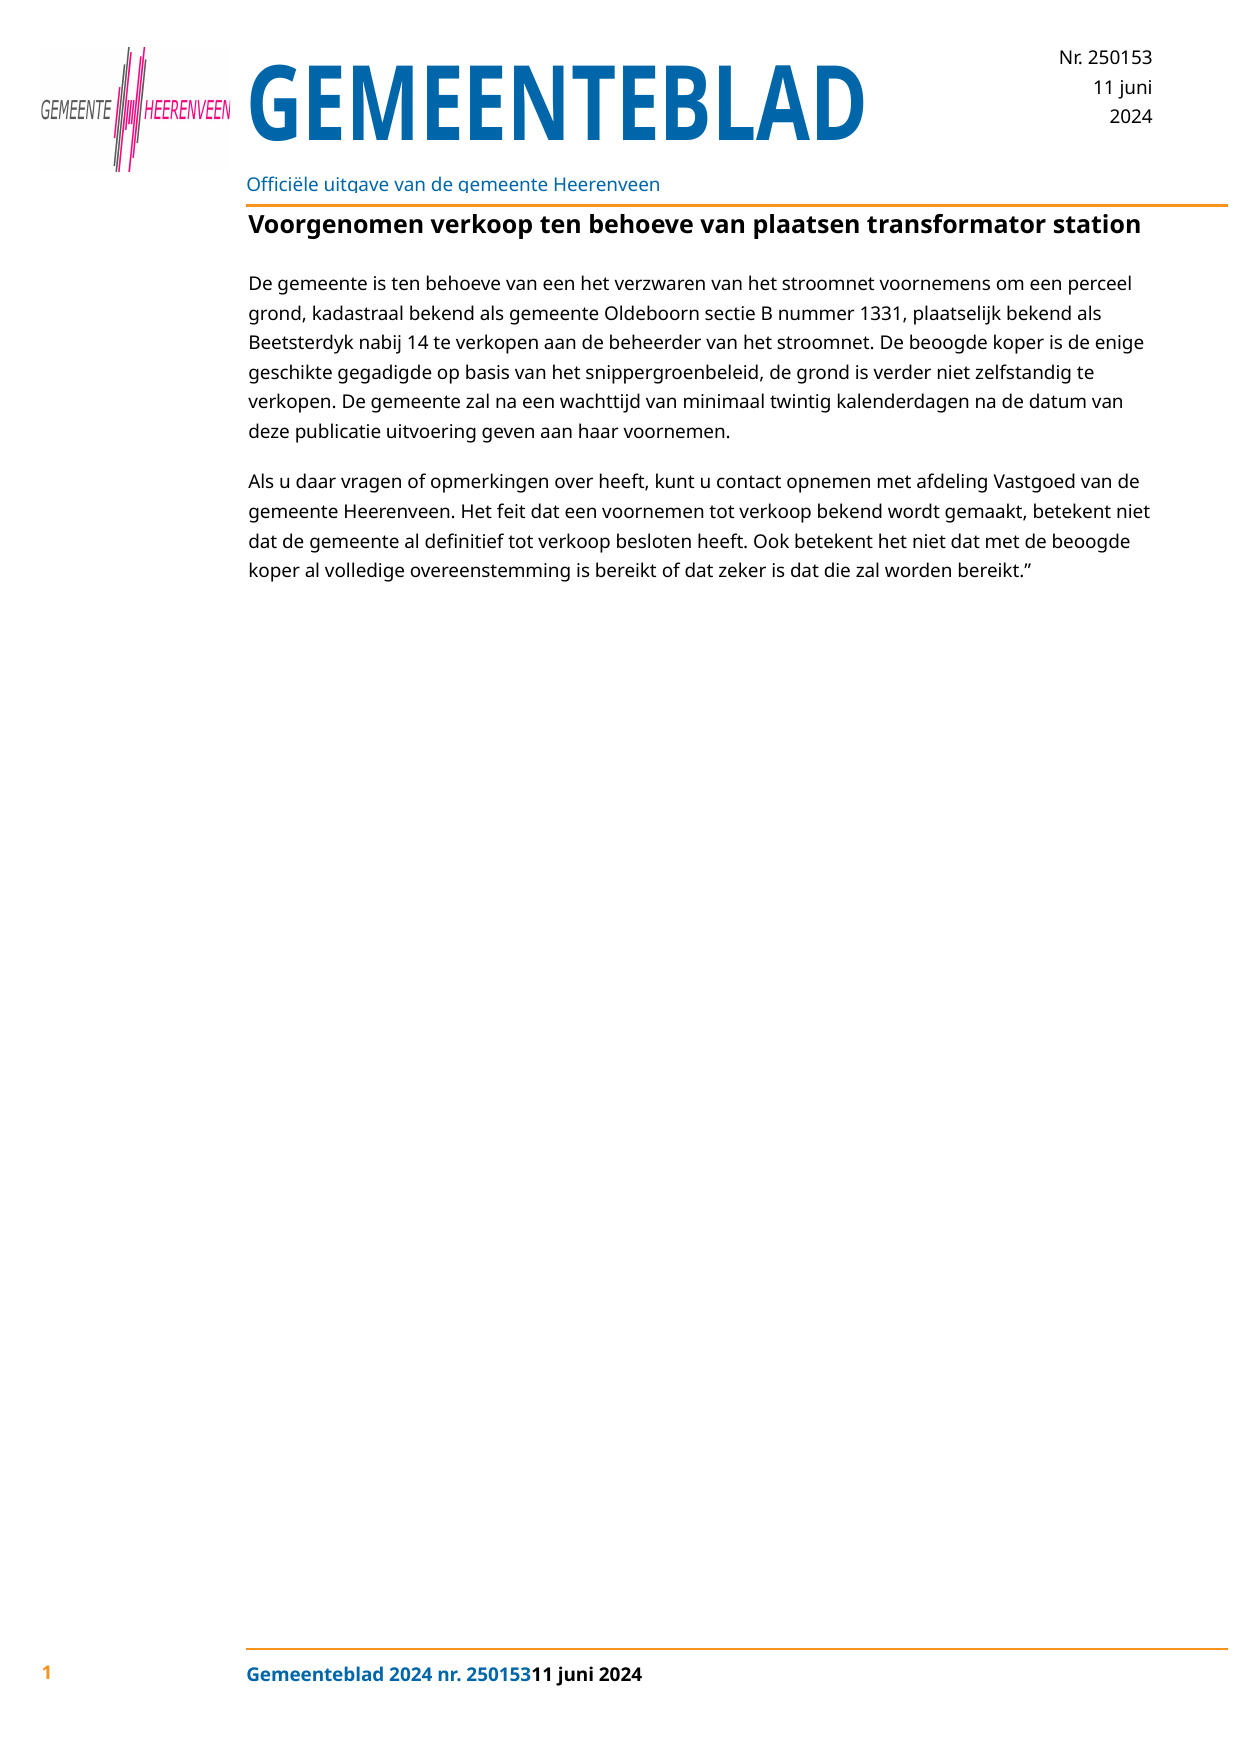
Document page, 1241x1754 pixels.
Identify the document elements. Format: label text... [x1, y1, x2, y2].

text Voorgenomen verkoop ten behoeve van plaatsen transformator station [248, 207, 1152, 241]
text De gemeente is ten behoeve van een het verzwaren van het stroomnet voornemens om een perceel grond, kadastraal bekend als gemeente Oldeboorn sectie B nummer 1331, plaatselijk bekend als Beetsterdyk nabij 14 te verkopen aan de beheerder van het stroomnet. De beoogde koper is de enige geschikte gegadigde op basis van het snippergroenbeleid, de grond is verder niet zelfstandig te verkopen. De gemeente zal na een wachttijd van minimaal twintig kalenderdagen na de datum van deze publicatie uitvoering geven aan haar voornemen. [248, 270, 1152, 444]
text Als u daar vragen of opmerkingen over heeft, kunt u contact opnemen met afdeling Vastgoed van de gemeente Heerenveen. Het feit dat een voornemen tot verkoop bekend wordt gemaakt, betekent niet dat de gemeente al definitief tot verkoop besloten heeft. Ook betekent het niet dat met de beoogde koper al volledige overeenstemming is bereikt of dat zeker is dat die zal worden bereikt.” [248, 469, 1152, 583]
picture [41, 47, 231, 172]
